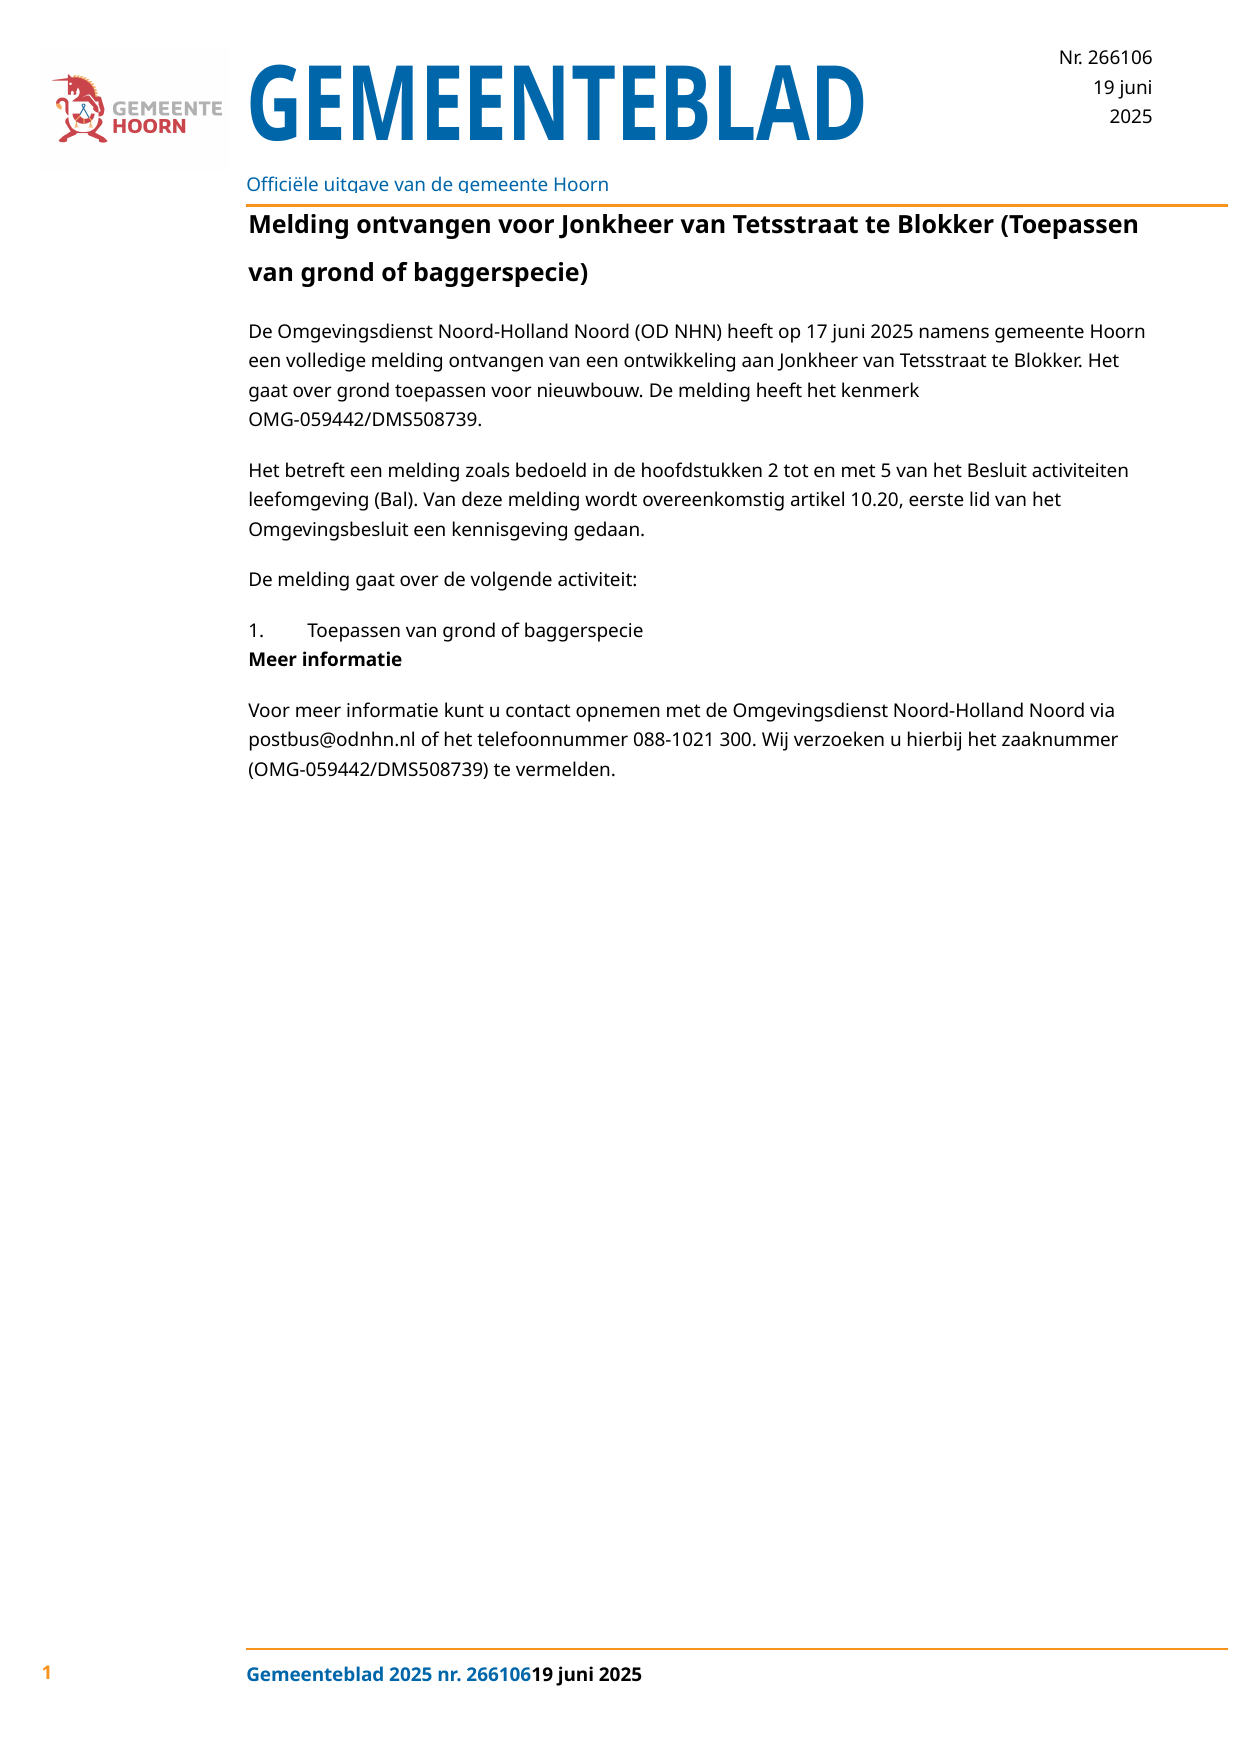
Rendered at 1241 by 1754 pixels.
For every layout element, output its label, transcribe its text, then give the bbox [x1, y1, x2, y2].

picture [41, 47, 231, 172]
text De Omgevingsdienst Noord-Holland Noord (OD NHN) heeft op 17 juni 2025 namens gemeente Hoorn een volledige melding ontvangen van een ontwikkeling aan Jonkheer van Tetsstraat te Blokker. Het gaat over grond toepassen voor nieuwbouw. De melding heeft het kenmerk OMG-059442/DMS508739. [248, 318, 1152, 432]
text Voor meer informatie kunt u contact opnemen met de Omgevingsdienst Noord-Holland Noord via postbus@odnhn.nl of het telefoonnummer 088-1021 300. Wij verzoeken u hierbij het zaaknummer (OMG-059442/DMS508739) te vermelden. [248, 697, 1152, 782]
text De melding gaat over de volgende activiteit: [248, 567, 1152, 592]
text Het betreft een melding zoals bedoeld in de hoofdstukken 2 tot en met 5 van het Besluit activiteiten leefomgeving (Bal). Van deze melding wordt overeenkomstig artikel 10.20, eerste lid van het Omgevingsbesluit een kennisgeving gedaan. [248, 457, 1152, 542]
list Toepassen van grond of baggerspecie [248, 617, 1152, 643]
text Meer informatie [248, 647, 1152, 672]
text Melding ontvangen voor Jonkheer van Tetsstraat te Blokker (Toepassen van grond of baggerspecie) [248, 207, 1152, 288]
